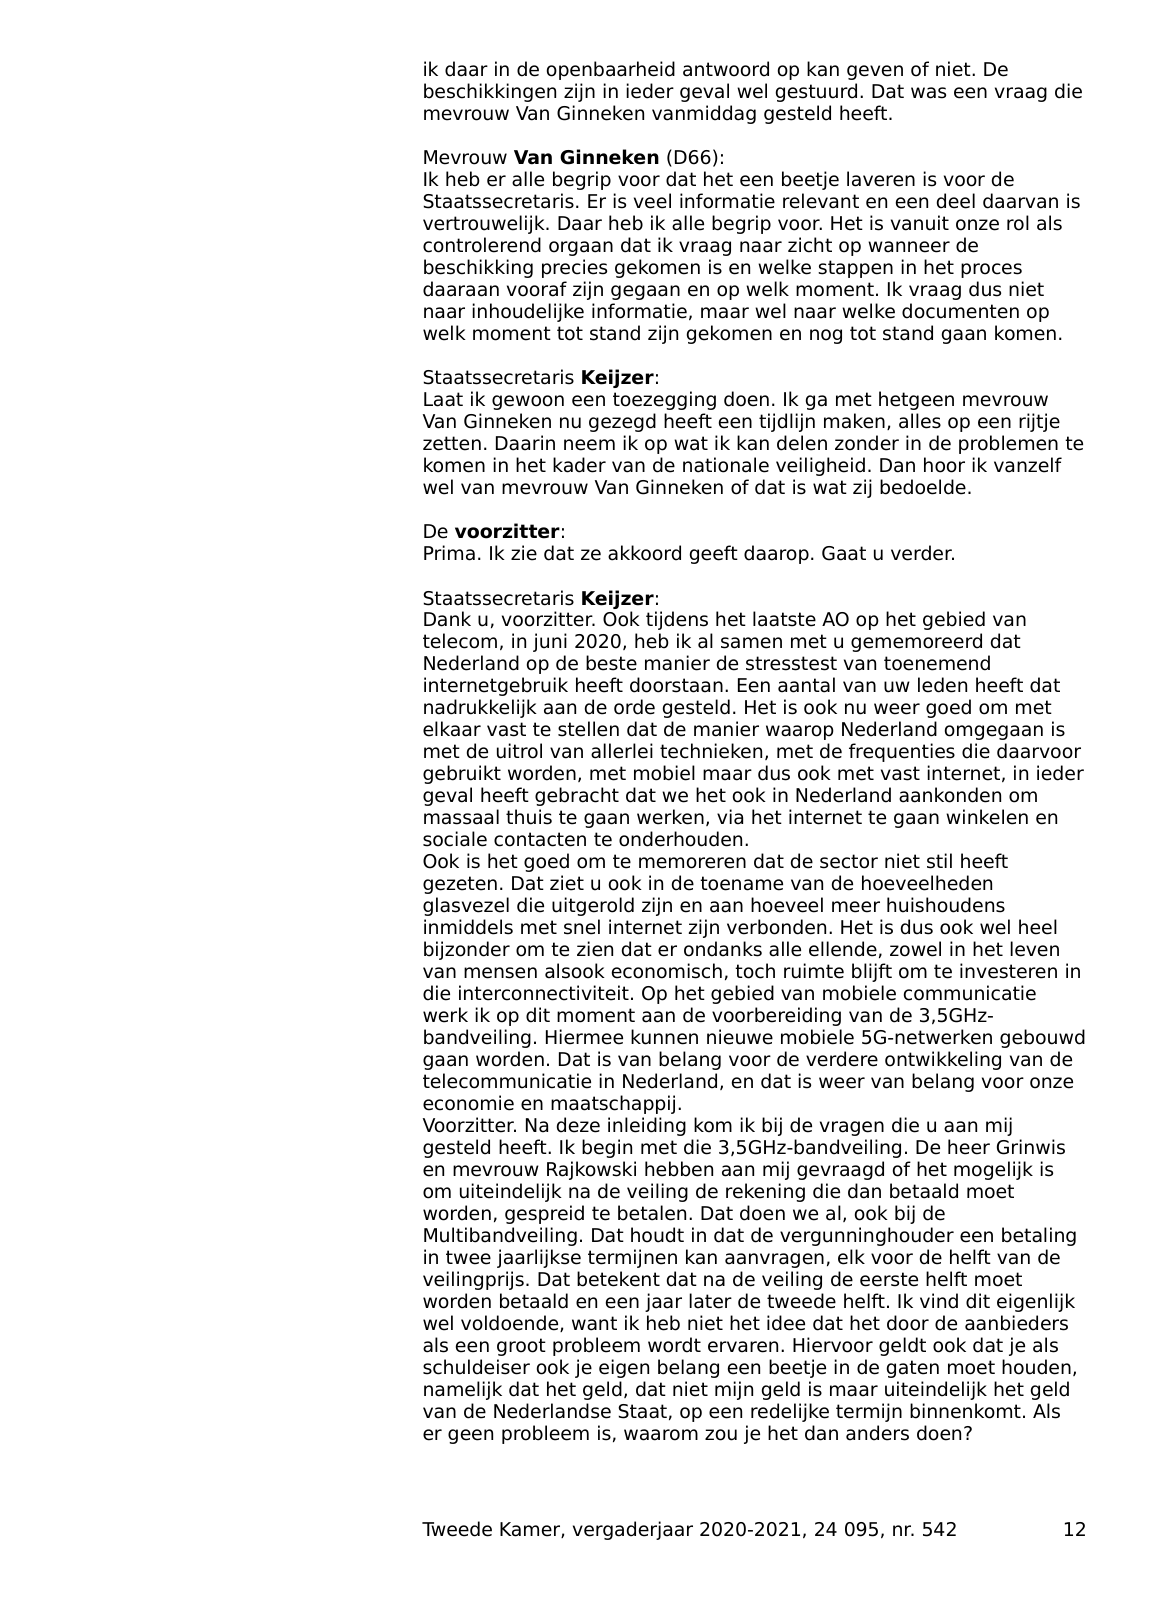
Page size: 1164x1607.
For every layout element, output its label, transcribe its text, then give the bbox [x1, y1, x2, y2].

text Staatssecretaris Keijzer: [422, 367, 1087, 389]
text Prima. Ik zie dat ze akkoord geeft daarop. Gaat u verder. [422, 543, 1087, 565]
text ik daar in de openbaarheid antwoord op kan geven of niet. De beschikkingen zijn in ieder geval wel gestuurd. Dat was een vraag die mevrouw Van Ginneken vanmiddag gesteld heeft. [422, 59, 1087, 125]
text Mevrouw Van Ginneken (D66): [422, 147, 1087, 169]
text Dank u, voorzitter. Ook tijdens het laatste AO op het gebied van telecom, in juni 2020, heb ik al samen met u gememoreerd dat Nederland op de beste manier de stresstest van toenemend internetgebruik heeft doorstaan. Een aantal van uw leden heeft dat nadrukkelijk aan de orde gesteld. Het is ook nu weer goed om met elkaar vast te stellen dat de manier waarop Nederland omgegaan is met de uitrol van allerlei technieken, met de frequenties die daarvoor gebruikt worden, met mobiel maar dus ook met vast internet, in ieder geval heeft gebracht dat we het ook in Nederland aankonden om massaal thuis te gaan werken, via het internet te gaan winkelen en sociale contacten te onderhouden. [422, 609, 1087, 851]
text De voorzitter: [422, 521, 1087, 543]
text Ook is het goed om te memoreren dat de sector niet stil heeft gezeten. Dat ziet u ook in de toename van de hoeveelheden glasvezel die uitgerold zijn en aan hoeveel meer huishoudens inmiddels met snel internet zijn verbonden. Het is dus ook wel heel bijzonder om te zien dat er ondanks alle ellende, zowel in het leven van mensen alsook economisch, toch ruimte blijft om te investeren in die interconnectiviteit. Op het gebied van mobiele communicatie werk ik op dit moment aan de voorbereiding van de 3,5GHz-bandveiling. Hiermee kunnen nieuwe mobiele 5G-netwerken gebouwd gaan worden. Dat is van belang voor de verdere ontwikkeling van de telecommunicatie in Nederland, en dat is weer van belang voor onze economie en maatschappij. [422, 851, 1087, 1115]
text Voorzitter. Na deze inleiding kom ik bij de vragen die u aan mij gesteld heeft. Ik begin met die 3,5GHz-bandveiling. De heer Grinwis en mevrouw Rajkowski hebben aan mij gevraagd of het mogelijk is om uiteindelijk na de veiling de rekening die dan betaald moet worden, gespreid te betalen. Dat doen we al, ook bij de Multibandveiling. Dat houdt in dat de vergunninghouder een betaling in twee jaarlijkse termijnen kan aanvragen, elk voor de helft van de veilingprijs. Dat betekent dat na de veiling de eerste helft moet worden betaald en een jaar later de tweede helft. Ik vind dit eigenlijk wel voldoende, want ik heb niet het idee dat het door de aanbieders als een groot probleem wordt ervaren. Hiervoor geldt ook dat je als schuldeiser ook je eigen belang een beetje in de gaten moet houden, namelijk dat het geld, dat niet mijn geld is maar uiteindelijk het geld van de Nederlandse Staat, op een redelijke termijn binnenkomt. Als er geen probleem is, waarom zou je het dan anders doen? [422, 1115, 1087, 1444]
text Staatssecretaris Keijzer: [422, 587, 1087, 609]
text Laat ik gewoon een toezegging doen. Ik ga met hetgeen mevrouw Van Ginneken nu gezegd heeft een tijdlijn maken, alles op een rijtje zetten. Daarin neem ik op wat ik kan delen zonder in de problemen te komen in het kader van de nationale veiligheid. Dan hoor ik vanzelf wel van mevrouw Van Ginneken of dat is wat zij bedoelde. [422, 389, 1087, 499]
text Ik heb er alle begrip voor dat het een beetje laveren is voor de Staatssecretaris. Er is veel informatie relevant en een deel daarvan is vertrouwelijk. Daar heb ik alle begrip voor. Het is vanuit onze rol als controlerend orgaan dat ik vraag naar zicht op wanneer de beschikking precies gekomen is en welke stappen in het proces daaraan vooraf zijn gegaan en op welk moment. Ik vraag dus niet naar inhoudelijke informatie, maar wel naar welke documenten op welk moment tot stand zijn gekomen en nog tot stand gaan komen. [422, 169, 1087, 345]
